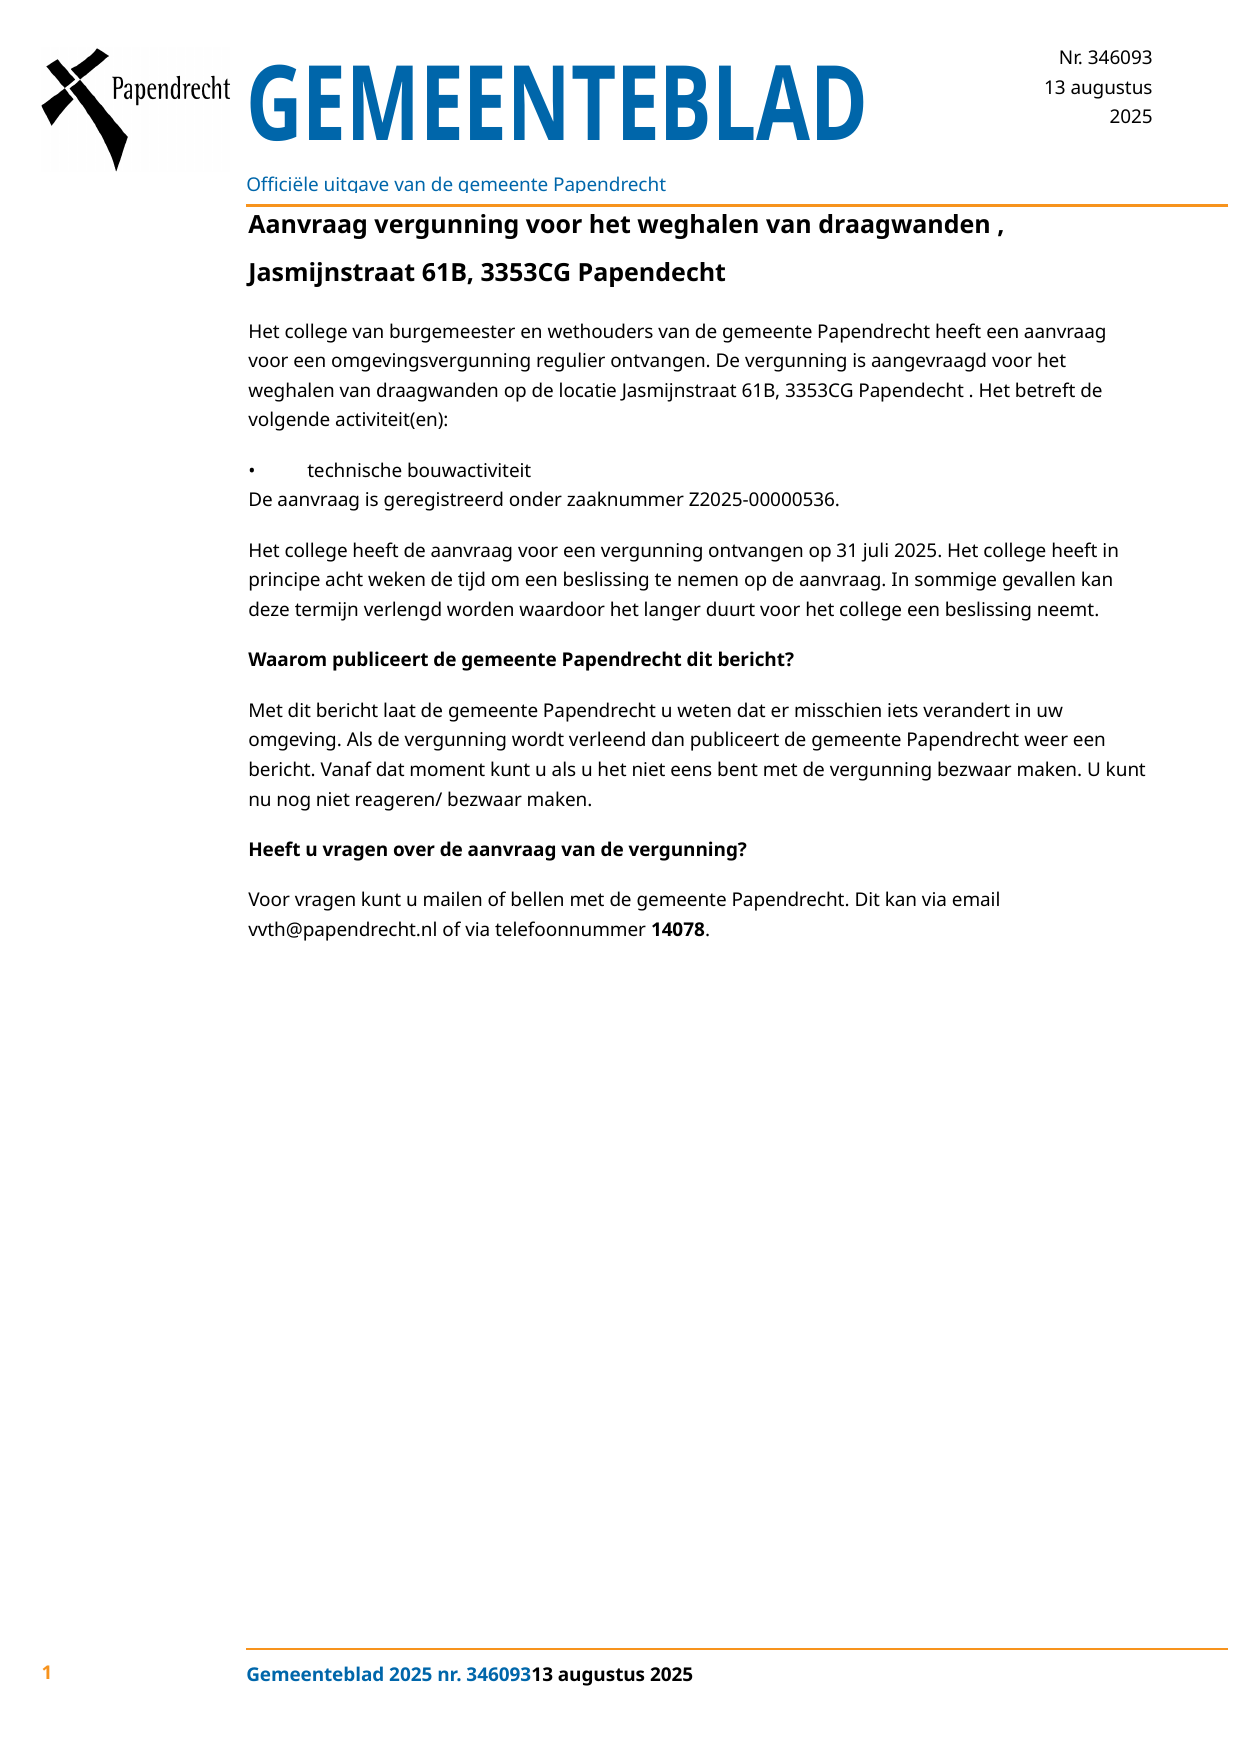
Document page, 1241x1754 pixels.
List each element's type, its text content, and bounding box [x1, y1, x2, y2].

text De aanvraag is geregistreerd onder zaaknummer Z2025-00000536. [248, 487, 1152, 512]
text Voor vragen kunt u mailen of bellen met de gemeente Papendrecht. Dit kan via email vvth@papendrecht.nl of via telefoonnummer 14078. [248, 887, 1152, 942]
text Het college van burgemeester en wethouders van de gemeente Papendrecht heeft een aanvraag voor een omgevingsvergunning regulier ontvangen. De vergunning is aangevraagd voor het weghalen van draagwanden op de locatie Jasmijnstraat 61B, 3353CG Papendecht . Het betreft de volgende activiteit(en): [248, 318, 1152, 432]
text Het college heeft de aanvraag voor een vergunning ontvangen op 31 juli 2025. Het college heeft in principe acht weken de tijd om een beslissing te nemen op de aanvraag. In sommige gevallen kan deze termijn verlengd worden waardoor het langer duurt voor het college een beslissing neemt. [248, 537, 1152, 622]
picture [41, 47, 231, 172]
text Waarom publiceert de gemeente Papendrecht dit bericht? [248, 647, 1152, 672]
text Met dit bericht laat de gemeente Papendrecht u weten dat er misschien iets verandert in uw omgeving. Als de vergunning wordt verleend dan publiceert de gemeente Papendrecht weer een bericht. Vanaf dat moment kunt u als u het niet eens bent met de vergunning bezwaar maken. U kunt nu nog niet reageren/ bezwaar maken. [248, 697, 1152, 812]
text Aanvraag vergunning voor het weghalen van draagwanden , Jasmijnstraat 61B, 3353CG Papendecht [248, 207, 1152, 288]
text Heeft u vragen over de aanvraag van de vergunning? [248, 836, 1152, 862]
list technische bouwactiviteit [248, 457, 1152, 483]
